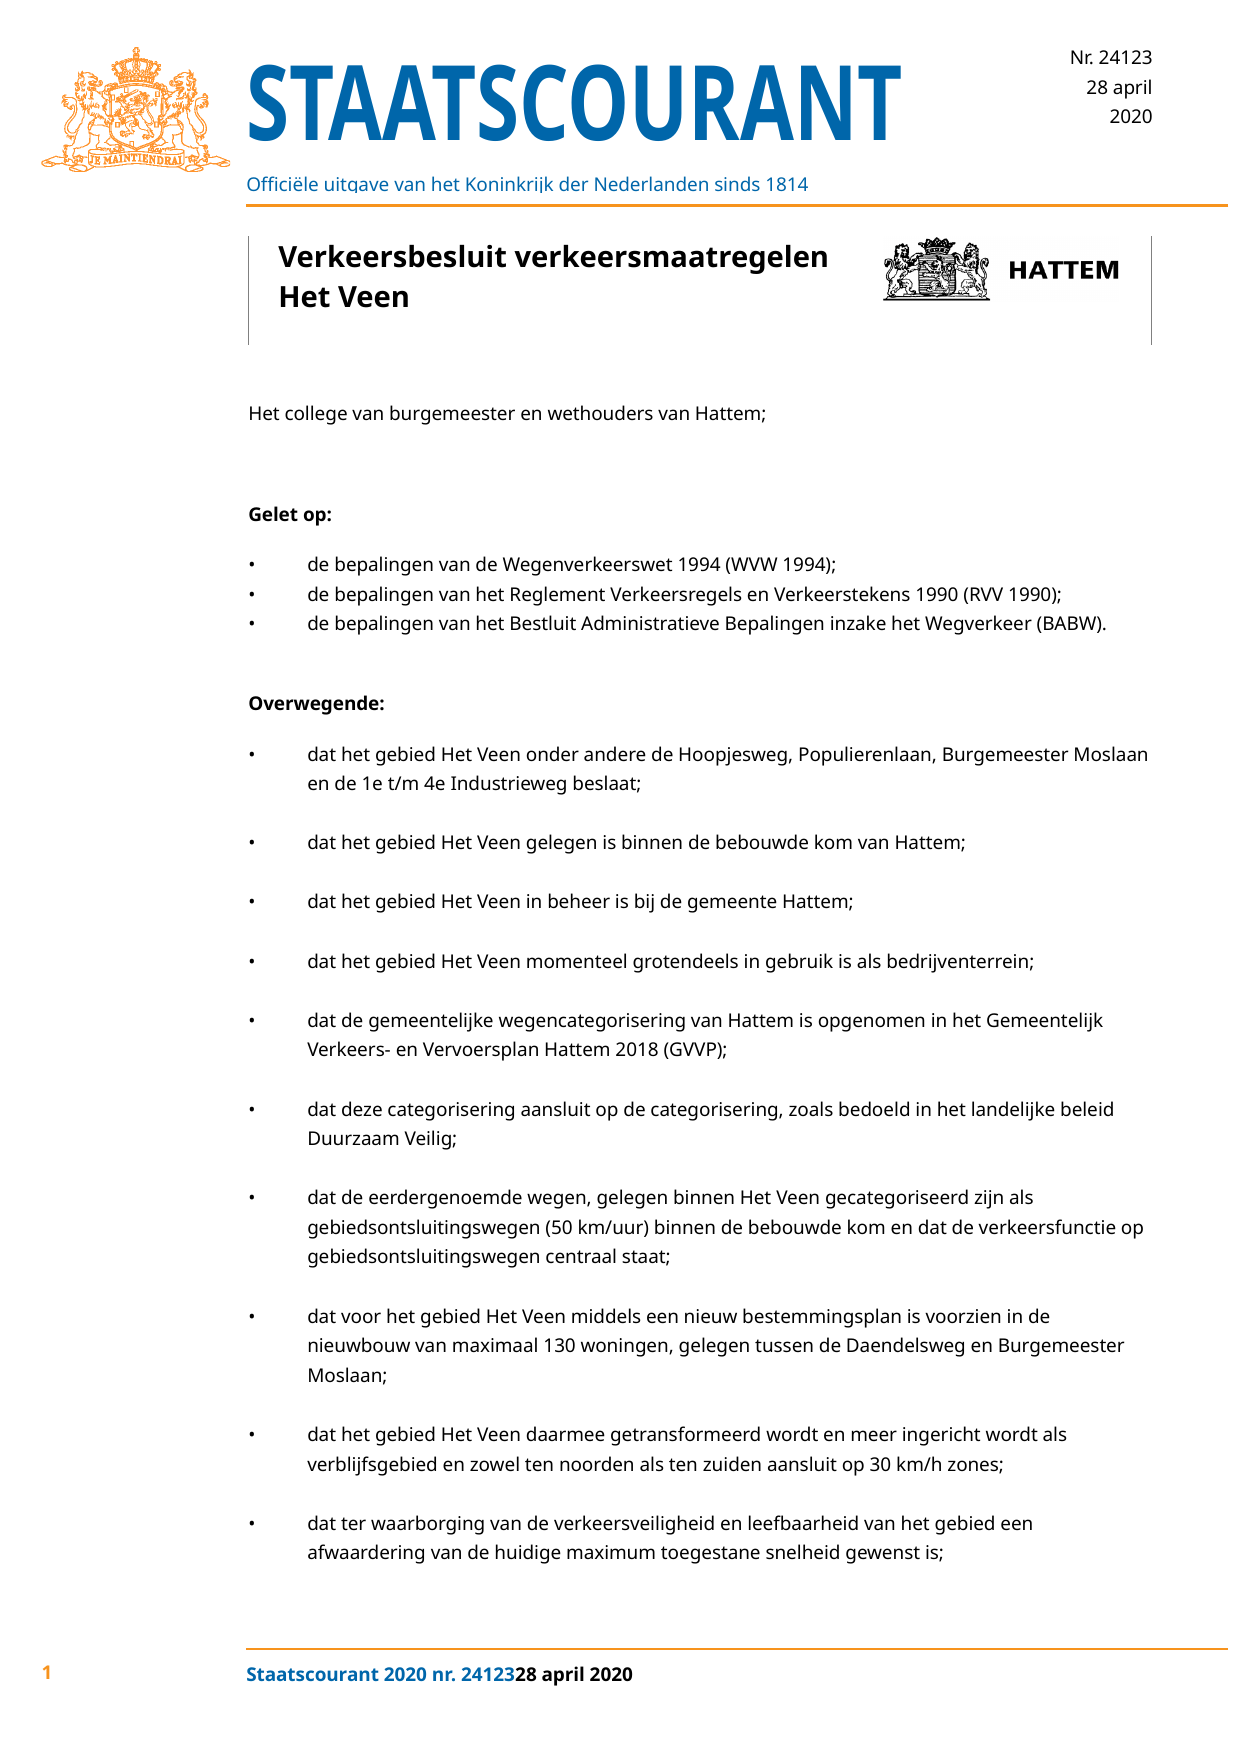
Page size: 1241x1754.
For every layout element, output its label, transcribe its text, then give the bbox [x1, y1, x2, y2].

text Gelet op: [248, 501, 1152, 527]
list dat het gebied Het Veen daarmee getransformeerd wordt en meer ingericht wordt als verblijfsgebied en zowel ten noorden als ten zuiden aansluit op 30 km/h zones; [248, 1421, 1152, 1477]
list dat het gebied Het Veen in beheer is bij de gemeente Hattem; [248, 889, 1152, 914]
list dat deze categorisering aansluit op de categorisering, zoals bedoeld in het landelijke beleid Duurzaam Veilig; [248, 1096, 1152, 1151]
list de bepalingen van de Wegenverkeerswet 1994 (WVW 1994); [248, 551, 1152, 577]
picture [41, 47, 231, 172]
list dat de gemeentelijke wegencategorisering van Hattem is opgenomen in het Gemeentelijk Verkeers- en Vervoersplan Hattem 2018 (GVVP); [248, 1007, 1152, 1062]
table_header Verkeersbesluit verkeersmaatregelen Het Veen [249, 236, 850, 345]
list dat voor het gebied Het Veen middels een nieuw bestemmingsplan is voorzien in de nieuwbouw van maximaal 130 woningen, gelegen tussen de Daendelsweg en Burgemeester Moslaan; [248, 1303, 1152, 1388]
list dat de eerdergenoemde wegen, gelegen binnen Het Veen gecategoriseerd zijn als gebiedsontsluitingswegen (50 km/uur) binnen de bebouwde kom en dat de verkeersfunctie op gebiedsontsluitingswegen centraal staat; [248, 1184, 1152, 1269]
text Het college van burgemeester en wethouders van Hattem; [248, 400, 1152, 426]
text Overwegende: [248, 690, 1152, 716]
list de bepalingen van het Reglement Verkeersregels en Verkeerstekens 1990 (RVV 1990); [248, 581, 1152, 607]
list de bepalingen van het Bestluit Administratieve Bepalingen inzake het Wegverkeer (BABW). [248, 610, 1152, 636]
list dat het gebied Het Veen momenteel grotendeels in gebruik is als bedrijventerrein; [248, 948, 1152, 974]
table_header [850, 236, 1151, 345]
list dat ter waarborging van de verkeersveiligheid en leefbaarheid van het gebied een afwaardering van de huidige maximum toegestane snelheid gewenst is; [248, 1510, 1152, 1565]
list dat het gebied Het Veen onder andere de Hoopjesweg, Populierenlaan, Burgemeester Moslaan en de 1e t/m 4e Industrieweg beslaat; [248, 741, 1152, 796]
picture [882, 236, 1119, 302]
list dat het gebied Het Veen gelegen is binnen de bebouwde kom van Hattem; [248, 829, 1152, 855]
